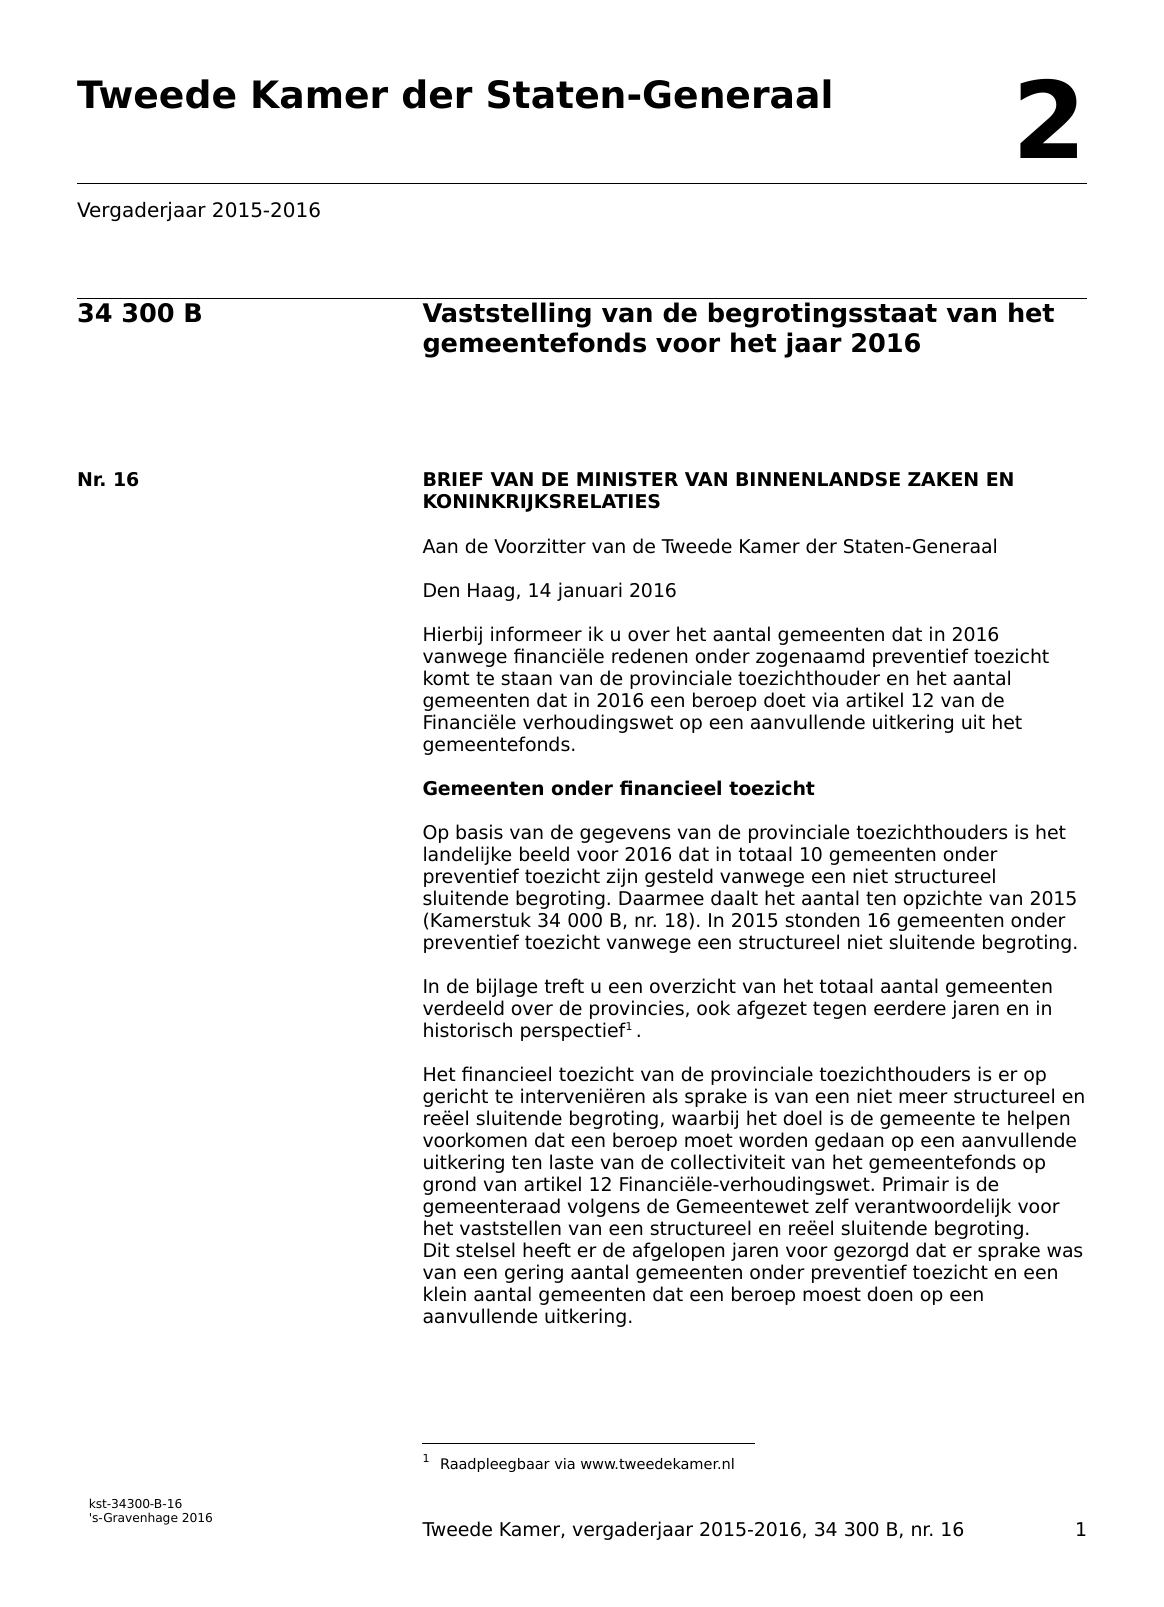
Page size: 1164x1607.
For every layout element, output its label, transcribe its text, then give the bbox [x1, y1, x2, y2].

text Raadpleegbaar via www.tweedekamer.nl [422, 1452, 1087, 1474]
text Aan de Voorzitter van de Tweede Kamer der Staten-Generaal [422, 536, 1087, 557]
table_header 2 [886, 59, 1087, 183]
text kst-34300-B-16 [88, 1497, 323, 1511]
table_header Tweede Kamer der Staten-Generaal [77, 59, 886, 183]
text Op basis van de gegevens van de provinciale toezichthouders is het landelijke beeld voor 2016 dat in totaal 10 gemeenten onder preventief toezicht zijn gesteld vanwege een niet structureel sluitende begroting. Daarmee daalt het aantal ten opzichte van 2015 (Kamerstuk 34 000 B, nr. 18). In 2015 stonden 16 gemeenten onder preventief toezicht vanwege een structureel niet sluitende begroting. [422, 822, 1087, 954]
subtitle 34 300 B Vaststelling van de begrotingsstaat van het gemeentefonds voor het jaar 2016 [77, 299, 1087, 358]
text Den Haag, 14 januari 2016 [422, 580, 1087, 602]
text 's-Gravenhage 2016 [88, 1511, 323, 1525]
text Hierbij informeer ik u over het aantal gemeenten dat in 2016 vanwege financiële redenen onder zogenaamd preventief toezicht komt te staan van de provinciale toezichthouder en het aantal gemeenten dat in 2016 een beroep doet via artikel 12 van de Financiële verhoudingswet op een aanvullende uitkering uit het gemeentefonds. [422, 624, 1087, 756]
subtitle Gemeenten onder financieel toezicht [422, 778, 1087, 800]
subtitle Nr. 16 BRIEF VAN DE MINISTER VAN BINNENLANDSE ZAKEN EN KONINKRIJKSRELATIES [77, 469, 1087, 513]
text Dit stelsel heeft er de afgelopen jaren voor gezorgd dat er sprake was van een gering aantal gemeenten onder preventief toezicht en een klein aantal gemeenten dat een beroep moest doen op een aanvullende uitkering. [422, 1240, 1087, 1328]
text In de bijlage treft u een overzicht van het totaal aantal gemeenten verdeeld over de provincies, ook afgezet tegen eerdere jaren en in historisch perspectief. [422, 976, 1087, 1042]
table_cell Vergaderjaar 2015-2016 [77, 184, 1087, 298]
text Het financieel toezicht van de provinciale toezichthouders is er op gericht te interveniëren als sprake is van een niet meer structureel en reëel sluitende begroting, waarbij het doel is de gemeente te helpen voorkomen dat een beroep moet worden gedaan op een aanvullende uitkering ten laste van de collectiviteit van het gemeentefonds op grond van artikel 12 Financiële-verhoudingswet. Primair is de gemeenteraad volgens de Gemeentewet zelf verantwoordelijk voor het vaststellen van een structureel en reëel sluitende begroting. [422, 1064, 1087, 1240]
